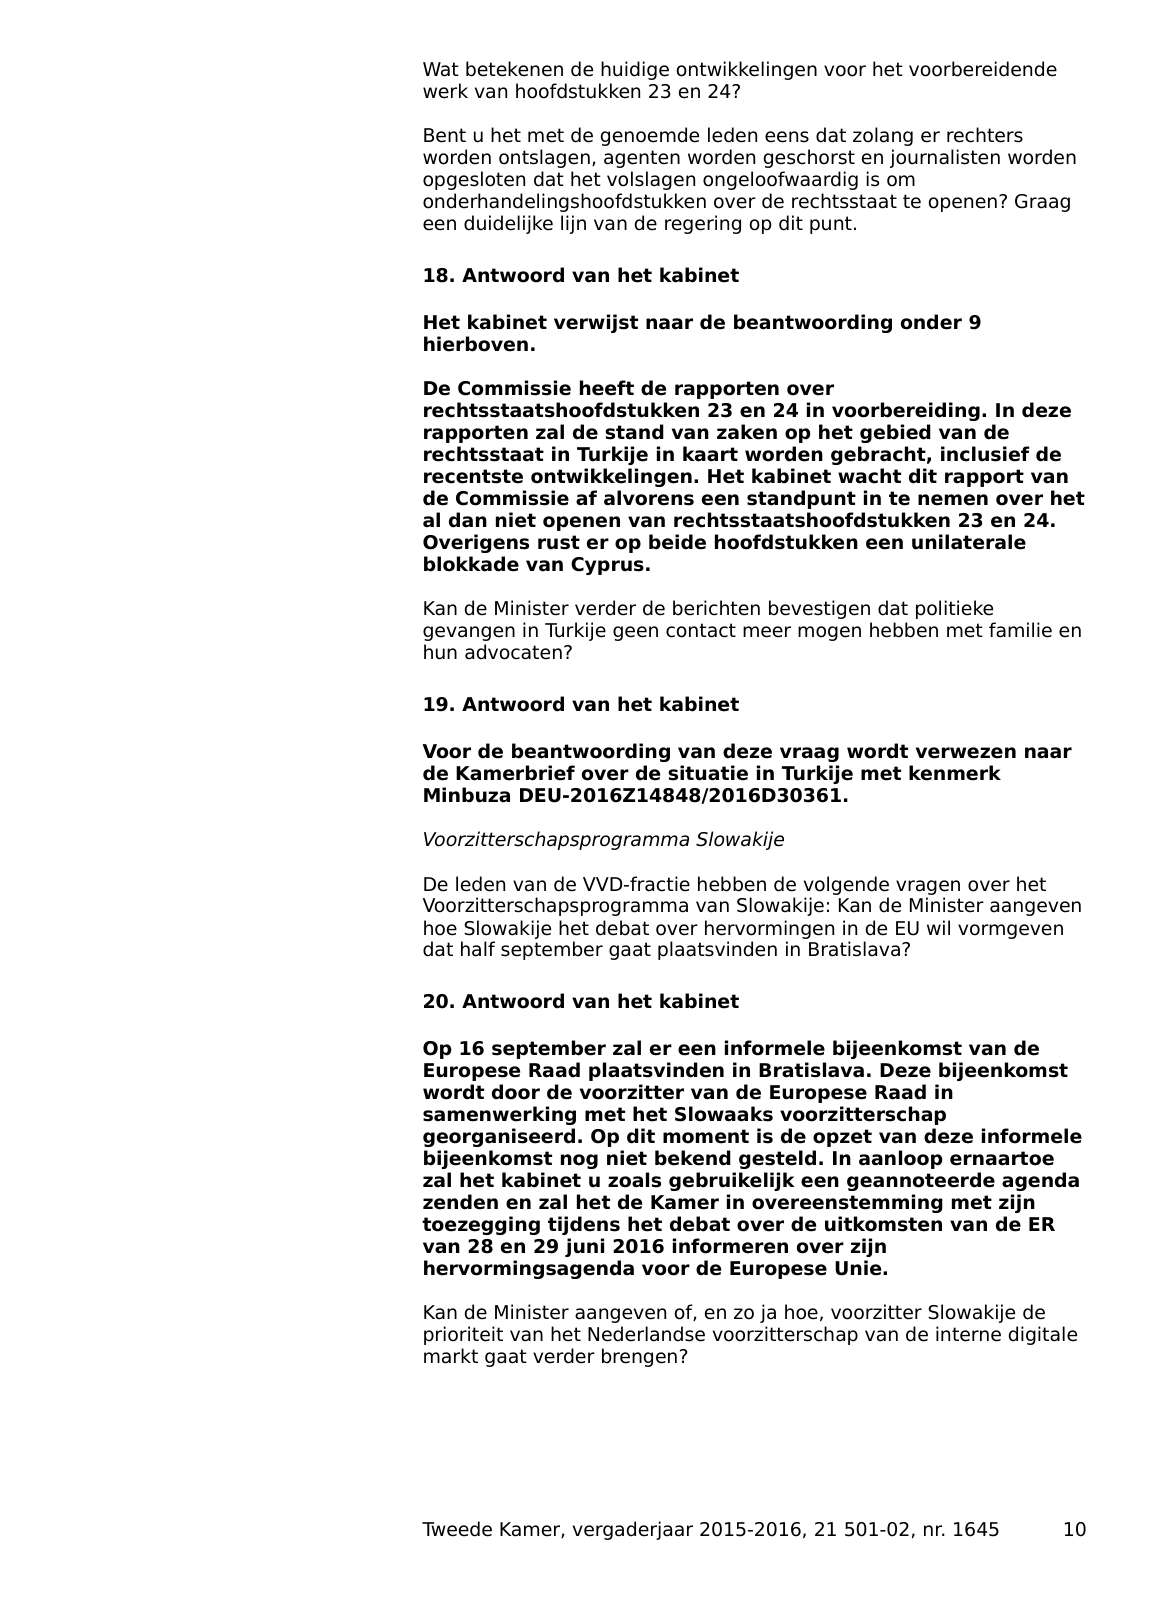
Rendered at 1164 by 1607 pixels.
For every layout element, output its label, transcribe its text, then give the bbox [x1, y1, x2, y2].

text Bent u het met de genoemde leden eens dat zolang er rechters worden ontslagen, agenten worden geschorst en journalisten worden opgesloten dat het volslagen ongeloofwaardig is om onderhandelingshoofdstukken over de rechtsstaat te openen? Graag een duidelijke lijn van de regering op dit punt. [422, 125, 1087, 235]
subtitle 18. Antwoord van het kabinet [422, 265, 1087, 287]
subtitle 19. Antwoord van het kabinet [422, 694, 1087, 716]
text Wat betekenen de huidige ontwikkelingen voor het voorbereidende werk van hoofdstukken 23 en 24? [422, 59, 1087, 103]
text Op 16 september zal er een informele bijeenkomst van de Europese Raad plaatsvinden in Bratislava. Deze bijeenkomst wordt door de voorzitter van de Europese Raad in samenwerking met het Slowaaks voorzitterschap georganiseerd. Op dit moment is de opzet van deze informele bijeenkomst nog niet bekend gesteld. In aanloop ernaartoe zal het kabinet u zoals gebruikelijk een geannoteerde agenda zenden en zal het de Kamer in overeenstemming met zijn toezegging tijdens het debat over de uitkomsten van de ER van 28 en 29 juni 2016 informeren over zijn hervormingsagenda voor de Europese Unie. [422, 1038, 1087, 1280]
text Kan de Minister aangeven of, en zo ja hoe, voorzitter Slowakije de prioriteit van het Nederlandse voorzitterschap van de interne digitale markt gaat verder brengen? [422, 1302, 1087, 1368]
subtitle Voorzitterschapsprogramma Slowakije [422, 829, 1087, 851]
text De Commissie heeft de rapporten over rechtsstaatshoofdstukken 23 en 24 in voorbereiding. In deze rapporten zal de stand van zaken op het gebied van de rechtsstaat in Turkije in kaart worden gebracht, inclusief de recentste ontwikkelingen. Het kabinet wacht dit rapport van de Commissie af alvorens een standpunt in te nemen over het al dan niet openen van rechtsstaatshoofdstukken 23 en 24. Overigens rust er op beide hoofdstukken een unilaterale blokkade van Cyprus. [422, 378, 1087, 576]
text Kan de Minister verder de berichten bevestigen dat politieke gevangen in Turkije geen contact meer mogen hebben met familie en hun advocaten? [422, 598, 1087, 664]
text De leden van de VVD-fractie hebben de volgende vragen over het Voorzitterschapsprogramma van Slowakije: Kan de Minister aangeven hoe Slowakije het debat over hervormingen in de EU wil vormgeven dat half september gaat plaatsvinden in Bratislava? [422, 873, 1087, 961]
text Het kabinet verwijst naar de beantwoording onder 9 hierboven. [422, 312, 1087, 356]
text Voor de beantwoording van deze vraag wordt verwezen naar de Kamerbrief over de situatie in Turkije met kenmerk Minbuza DEU-2016Z14848/2016D30361. [422, 741, 1087, 807]
subtitle 20. Antwoord van het kabinet [422, 991, 1087, 1013]
